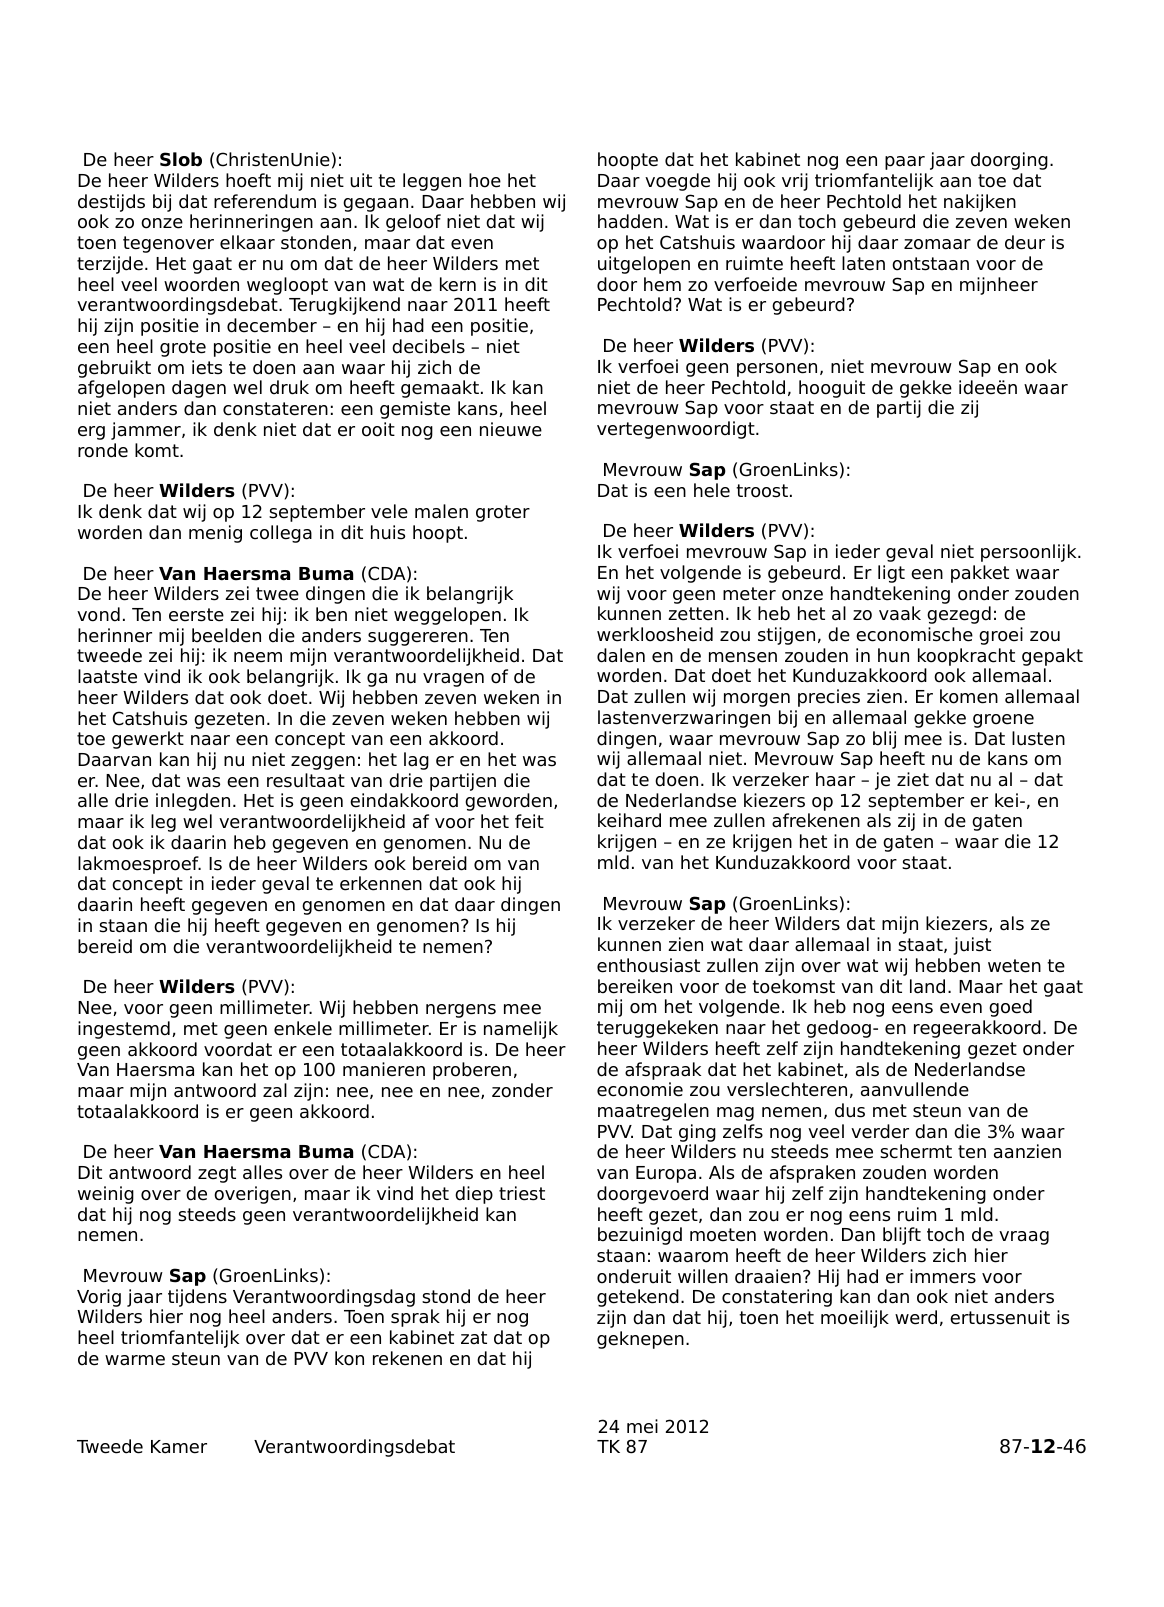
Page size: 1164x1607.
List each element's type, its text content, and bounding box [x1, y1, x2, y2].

text Nee, voor geen millimeter. Wij hebben nergens mee ingestemd, met geen enkele millimeter. Er is namelijk geen akkoord voordat er een totaalakkoord is. De heer Van Haersma kan het op 100 manieren proberen, maar mijn antwoord zal zijn: nee, nee en nee, zonder totaalakkoord is er geen akkoord. [77, 998, 567, 1122]
text Mevrouw Sap (GroenLinks): [596, 893, 1087, 914]
text Ik verfoei mevrouw Sap in ieder geval niet persoonlijk. En het volgende is gebeurd. Er ligt een pakket waar wij voor geen meter onze handtekening onder zouden kunnen zetten. Ik heb het al zo vaak gezegd: de werkloosheid zou stijgen, de economische groei zou dalen en de mensen zouden in hun koopkracht gepakt worden. Dat doet het Kunduzakkoord ook allemaal. Dat zullen wij morgen precies zien. Er komen allemaal lastenverzwaringen bij en allemaal gekke groene dingen, waar mevrouw Sap zo blij mee is. Dat lusten wij allemaal niet. Mevrouw Sap heeft nu de kans om dat te doen. Ik verzeker haar – je ziet dat nu al – dat de Nederlandse kiezers op 12 september er kei-, en keihard mee zullen afrekenen als zij in de gaten krijgen – en ze krijgen het in de gaten – waar die 12 mld. van het Kunduzakkoord voor staat. [596, 542, 1087, 873]
text Mevrouw Sap (GroenLinks): [77, 1266, 567, 1287]
text De heer Van Haersma Buma (CDA): [77, 563, 567, 584]
text Ik denk dat wij op 12 september vele malen groter worden dan menig collega in dit huis hoopt. [77, 502, 567, 543]
text Dat is een hele troost. [596, 480, 1087, 501]
text De heer Van Haersma Buma (CDA): [77, 1142, 567, 1163]
text Ik verfoei geen personen, niet mevrouw Sap en ook niet de heer Pechtold, hooguit de gekke ideeën waar mevrouw Sap voor staat en de partij die zij vertegenwoordigt. [596, 357, 1087, 440]
text De heer Wilders (PVV): [596, 521, 1087, 542]
text Ik verzeker de heer Wilders dat mijn kiezers, als ze kunnen zien wat daar allemaal in staat, juist enthousiast zullen zijn over wat wij hebben weten te bereiken voor de toekomst van dit land. Maar het gaat mij om het volgende. Ik heb nog eens even goed teruggekeken naar het gedoog- en regeerakkoord. De heer Wilders heeft zelf zijn handtekening gezet onder de afspraak dat het kabinet, als de Nederlandse economie zou verslechteren, aanvullende maatregelen mag nemen, dus met steun van de PVV. Dat ging zelfs nog veel verder dan die 3% waar de heer Wilders nu steeds mee schermt ten aanzien van Europa. Als de afspraken zouden worden doorgevoerd waar hij zelf zijn handtekening onder heeft gezet, dan zou er nog eens ruim 1 mld. bezuinigd moeten worden. Dan blijft toch de vraag staan: waarom heeft de heer Wilders zich hier onderuit willen draaien? Hij had er immers voor getekend. De constatering kan dan ook niet anders zijn dan dat hij, toen het moeilijk werd, ertussenuit is geknepen. [596, 914, 1087, 1349]
text De heer Wilders (PVV): [77, 481, 567, 502]
text Dit antwoord zegt alles over de heer Wilders en heel weinig over de overigen, maar ik vind het diep triest dat hij nog steeds geen verantwoordelijkheid kan nemen. [77, 1163, 567, 1246]
text Vorig jaar tijdens Verantwoordingsdag stond de heer Wilders hier nog heel anders. Toen sprak hij er nog heel triomfantelijk over dat er een kabinet zat dat op de warme steun van de PVV kon rekenen en dat hij [77, 1287, 567, 1369]
text De heer Wilders hoeft mij niet uit te leggen hoe het destijds bij dat referendum is gegaan. Daar hebben wij ook zo onze herinneringen aan. Ik geloof niet dat wij toen tegenover elkaar stonden, maar dat even terzijde. Het gaat er nu om dat de heer Wilders met heel veel woorden wegloopt van wat de kern is in dit verantwoordingsdebat. Terugkijkend naar 2011 heeft hij zijn positie in december – en hij had een positie, een heel grote positie en heel veel decibels – niet gebruikt om iets te doen aan waar hij zich de afgelopen dagen wel druk om heeft gemaakt. Ik kan niet anders dan constateren: een gemiste kans, heel erg jammer, ik denk niet dat er ooit nog een nieuwe ronde komt. [77, 171, 567, 461]
text De heer Slob (ChristenUnie): [77, 150, 567, 171]
text hoopte dat het kabinet nog een paar jaar doorging. Daar voegde hij ook vrij triomfantelijk aan toe dat mevrouw Sap en de heer Pechtold het nakijken hadden. Wat is er dan toch gebeurd die zeven weken op het Catshuis waardoor hij daar zomaar de deur is uitgelopen en ruimte heeft laten ontstaan voor de door hem zo verfoeide mevrouw Sap en mijnheer Pechtold? Wat is er gebeurd? [596, 150, 1087, 316]
text De heer Wilders zei twee dingen die ik belangrijk vond. Ten eerste zei hij: ik ben niet weggelopen. Ik herinner mij beelden die anders suggereren. Ten tweede zei hij: ik neem mijn verantwoordelijkheid. Dat laatste vind ik ook belangrijk. Ik ga nu vragen of de heer Wilders dat ook doet. Wij hebben zeven weken in het Catshuis gezeten. In die zeven weken hebben wij toe gewerkt naar een concept van een akkoord. Daarvan kan hij nu niet zeggen: het lag er en het was er. Nee, dat was een resultaat van drie partijen die alle drie inlegden. Het is geen eindakkoord geworden, maar ik leg wel verantwoordelijkheid af voor het feit dat ook ik daarin heb gegeven en genomen. Nu de lakmoesproef. Is de heer Wilders ook bereid om van dat concept in ieder geval te erkennen dat ook hij daarin heeft gegeven en genomen en dat daar dingen in staan die hij heeft gegeven en genomen? Is hij bereid om die verantwoordelijkheid te nemen? [77, 584, 567, 957]
text Mevrouw Sap (GroenLinks): [596, 460, 1087, 480]
text De heer Wilders (PVV): [77, 977, 567, 998]
text De heer Wilders (PVV): [596, 336, 1087, 357]
